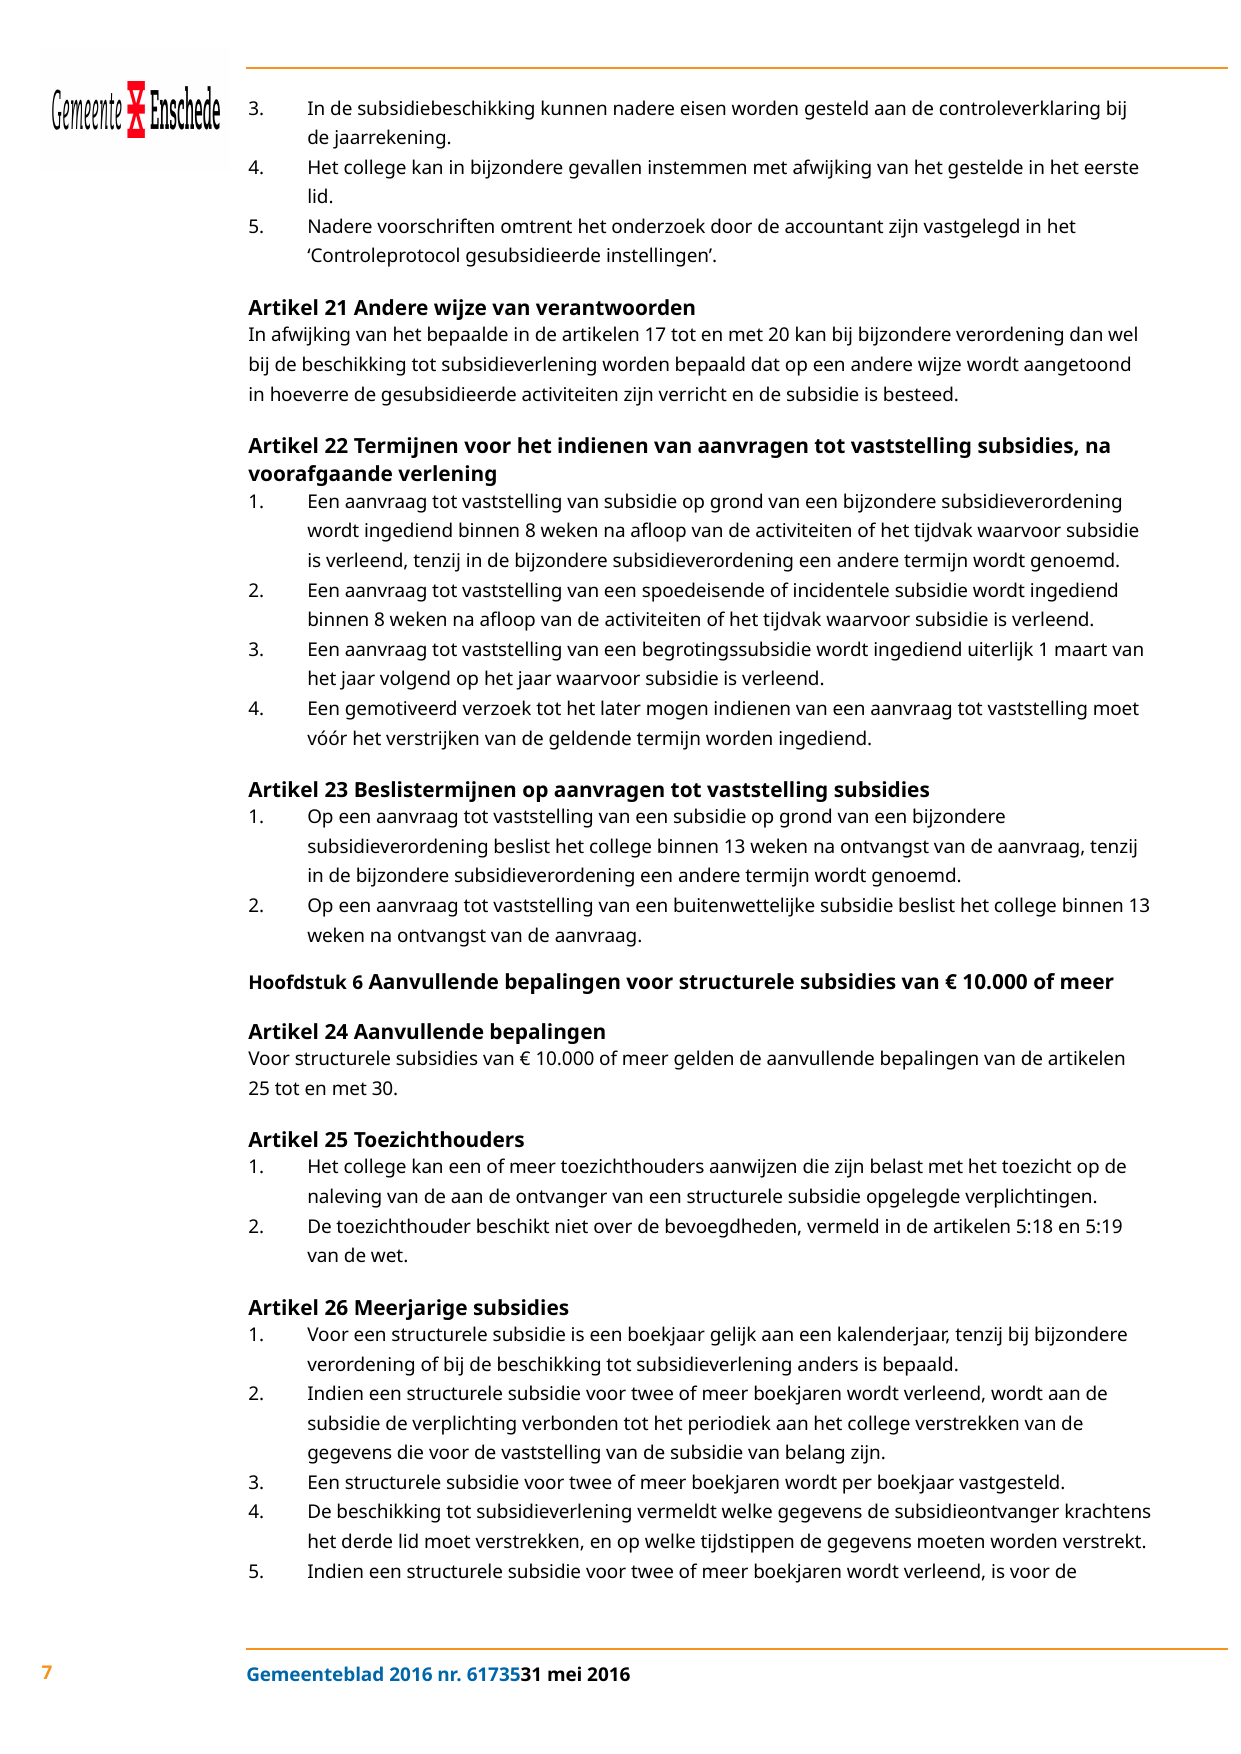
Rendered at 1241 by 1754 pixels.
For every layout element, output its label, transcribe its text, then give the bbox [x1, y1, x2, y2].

list Nadere voorschriften omtrent het onderzoek door de accountant zijn vastgelegd in het ‘Controleprotocol gesubsidieerde instellingen’. [248, 213, 1152, 268]
text Artikel 25 Toezichthouders [248, 1125, 1152, 1154]
text Artikel 26 Meerjarige subsidies [248, 1293, 1152, 1321]
list In de subsidiebeschikking kunnen nadere eisen worden gesteld aan de controleverklaring bij de jaarrekening. [248, 95, 1152, 150]
list Op een aanvraag tot vaststelling van een subsidie op grond van een bijzondere subsidieverordening beslist het college binnen 13 weken na ontvangst van de aanvraag, tenzij in de bijzondere subsidieverordening een andere termijn wordt genoemd. [248, 803, 1152, 888]
list Een aanvraag tot vaststelling van subsidie op grond van een bijzondere subsidieverordening wordt ingediend binnen 8 weken na afloop van de activiteiten of het tijdvak waarvoor subsidie is verleend, tenzij in de bijzondere subsidieverordening een andere termijn wordt genoemd. [248, 488, 1152, 573]
list Op een aanvraag tot vaststelling van een buitenwettelijke subsidie beslist het college binnen 13 weken na ontvangst van de aanvraag. [248, 892, 1152, 948]
list De toezichthouder beschikt niet over de bevoegdheden, vermeld in de artikelen 5:18 en 5:19 van de wet. [248, 1213, 1152, 1268]
list Een aanvraag tot vaststelling van een begrotingssubsidie wordt ingediend uiterlijk 1 maart van het jaar volgend op het jaar waarvoor subsidie is verleend. [248, 636, 1152, 691]
list Het college kan een of meer toezichthouders aanwijzen die zijn belast met het toezicht op de naleving van de aan de ontvanger van een structurele subsidie opgelegde verplichtingen. [248, 1154, 1152, 1209]
text Artikel 21 Andere wijze van verantwoorden [248, 293, 1152, 322]
list Een aanvraag tot vaststelling van een spoedeisende of incidentele subsidie wordt ingediend binnen 8 weken na afloop van de activiteiten of het tijdvak waarvoor subsidie is verleend. [248, 577, 1152, 632]
list Een gemotiveerd verzoek tot het later mogen indienen van een aanvraag tot vaststelling moet vóór het verstrijken van de geldende termijn worden ingediend. [248, 695, 1152, 750]
list De beschikking tot subsidieverlening vermeldt welke gegevens de subsidieontvanger krachtens het derde lid moet verstrekken, en op welke tijdstippen de gegevens moeten worden verstrekt. [248, 1499, 1152, 1554]
text Artikel 22 Termijnen voor het indienen van aanvragen tot vaststelling subsidies, na voorafgaande verlening [248, 431, 1152, 488]
text Artikel 24 Aanvullende bepalingen [248, 1017, 1152, 1045]
list Voor een structurele subsidie is een boekjaar gelijk aan een kalenderjaar, tenzij bij bijzondere verordening of bij de beschikking tot subsidieverlening anders is bepaald. [248, 1321, 1152, 1377]
picture [41, 47, 231, 172]
list Indien een structurele subsidie voor twee of meer boekjaren wordt verleend, wordt aan de subsidie de verplichting verbonden tot het periodiek aan het college verstrekken van de gegevens die voor de vaststelling van de subsidie van belang zijn. [248, 1380, 1152, 1465]
text Artikel 23 Beslistermijnen op aanvragen tot vaststelling subsidies [248, 775, 1152, 803]
text Voor structurele subsidies van € 10.000 of meer gelden de aanvullende bepalingen van de artikelen 25 tot en met 30. [248, 1045, 1152, 1101]
list Indien een structurele subsidie voor twee of meer boekjaren wordt verleend, is voor de [248, 1558, 1152, 1584]
list Een structurele subsidie voor twee of meer boekjaren wordt per boekjaar vastgesteld. [248, 1469, 1152, 1495]
text In afwijking van het bepaalde in de artikelen 17 tot en met 20 kan bij bijzondere verordening dan wel bij de beschikking tot subsidieverlening worden bepaald dat op een andere wijze wordt aangetoond in hoeverre de gesubsidieerde activiteiten zijn verricht en de subsidie is besteed. [248, 322, 1152, 406]
text Hoofdstuk 6 Aanvullende bepalingen voor structurele subsidies van € 10.000 of meer [248, 967, 1152, 996]
list Het college kan in bijzondere gevallen instemmen met afwijking van het gestelde in het eerste lid. [248, 154, 1152, 209]
